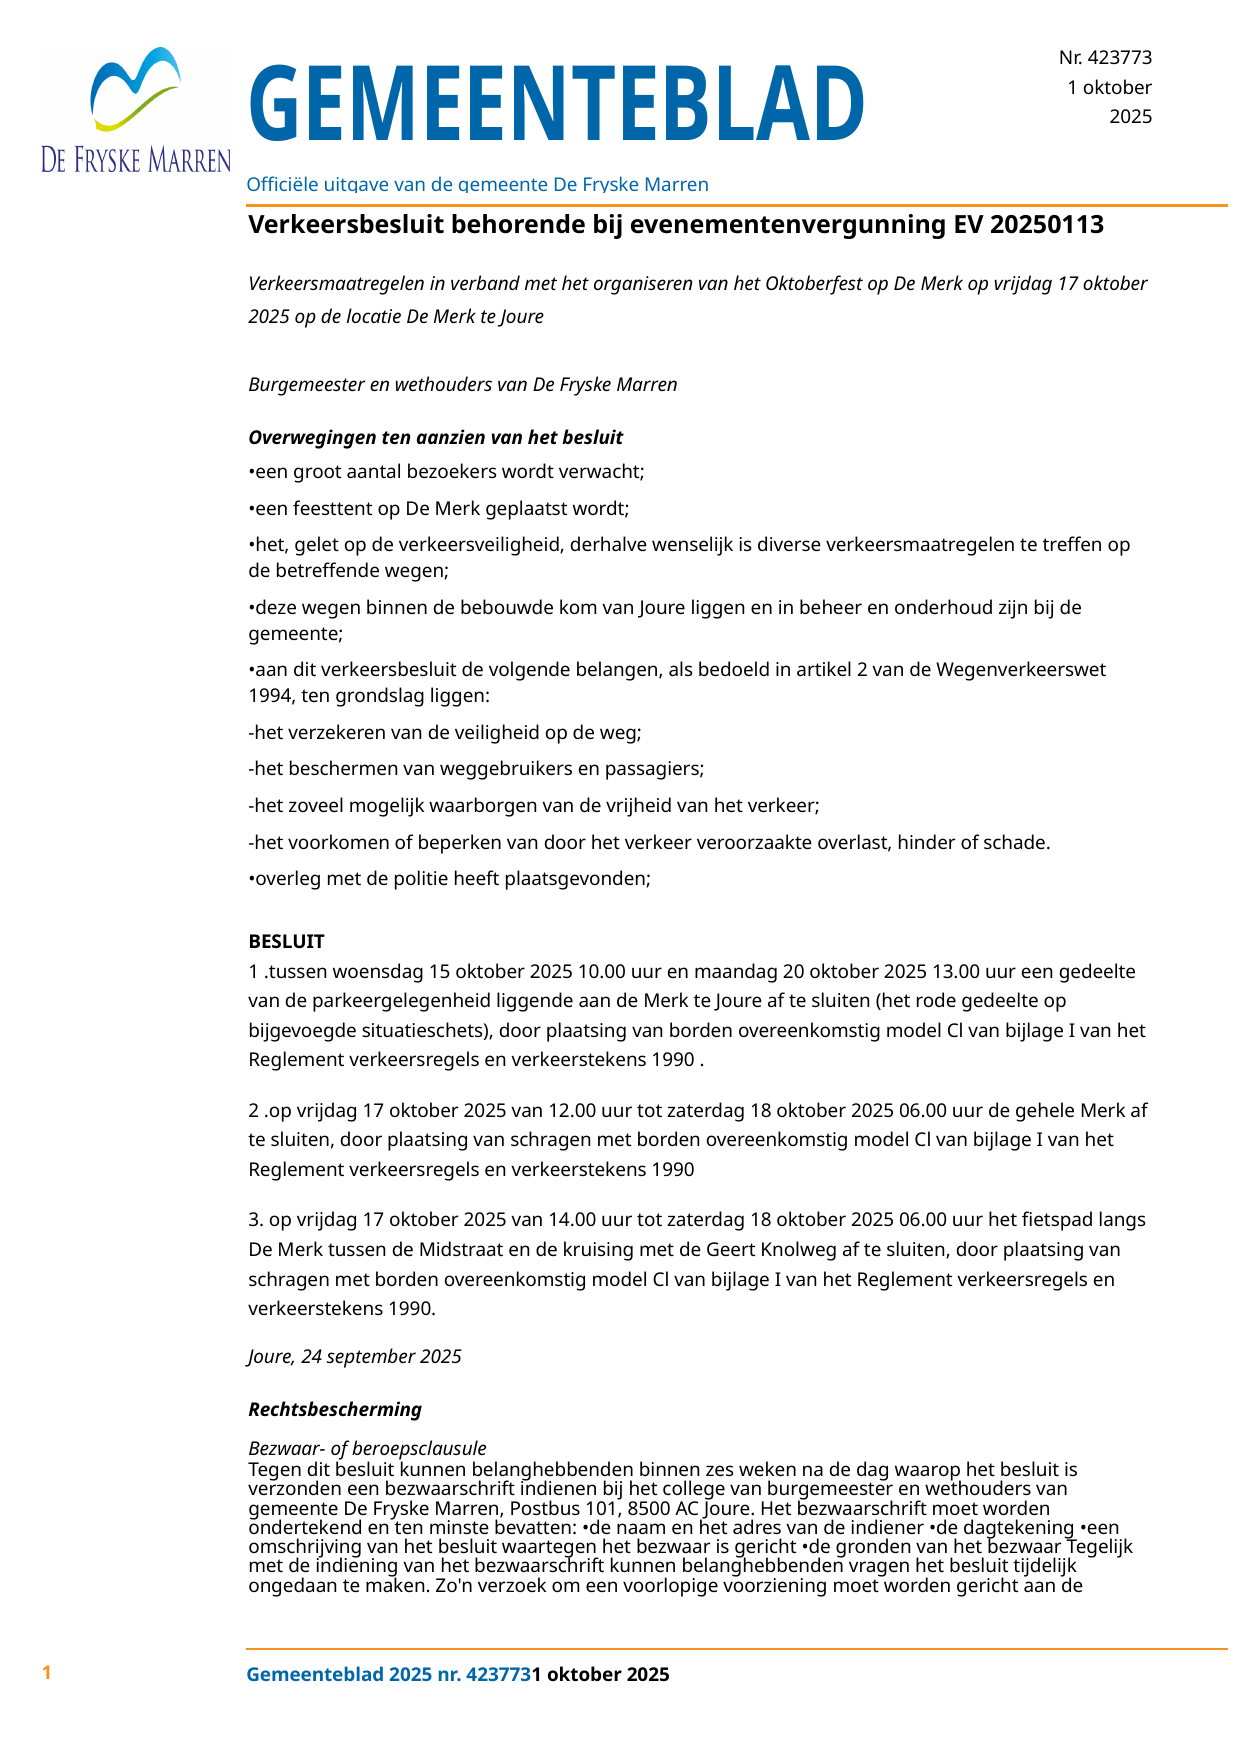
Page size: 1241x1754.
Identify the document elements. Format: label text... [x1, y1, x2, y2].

text Overwegingen ten aanzien van het besluit [248, 424, 1152, 450]
text 2 .op vrijdag 17 oktober 2025 van 12.00 uur tot zaterdag 18 oktober 2025 06.00 uur de gehele Merk af te sluiten, door plaatsing van schragen met borden overeenkomstig model Cl van bijlage I van het Reglement verkeersregels en verkeerstekens 1990 [248, 1097, 1152, 1182]
text •overleg met de politie heeft plaatsgevonden; [248, 866, 1152, 891]
text -het beschermen van weggebruikers en passagiers; [248, 756, 1152, 781]
picture [41, 47, 231, 172]
text Tegen dit besluit kunnen belanghebbenden binnen zes weken na de dag waarop het besluit is verzonden een bezwaarschrift indienen bij het college van burgemeester en wethouders van gemeente De Fryske Marren, Postbus 101, 8500 AC Joure. Het bezwaarschrift moet worden ondertekend en ten minste bevatten: •de naam en het adres van de indiener •de dagtekening •een omschrijving van het besluit waartegen het bezwaar is gericht •de gronden van het bezwaar Tegelijk met de indiening van het bezwaarschrift kunnen belanghebbenden vragen het besluit tijdelijk ongedaan te maken. Zo'n verzoek om een voorlopige voorziening moet worden gericht aan de [248, 1461, 1152, 1596]
text -het voorkomen of beperken van door het verkeer veroorzaakte overlast, hinder of schade. [248, 829, 1152, 854]
text -het zoveel mogelijk waarborgen van de vrijheid van het verkeer; [248, 792, 1152, 818]
text BESLUIT [248, 928, 1152, 954]
text Rechtsbescherming [248, 1396, 1152, 1422]
text Joure, 24 september 2025 [248, 1343, 1152, 1369]
text -het verzekeren van de veiligheid op de weg; [248, 719, 1152, 744]
text •een feesttent op De Merk geplaatst wordt; [248, 495, 1152, 521]
text Burgemeester en wethouders van De Fryske Marren [248, 371, 1152, 397]
text •het, gelet op de verkeersveiligheid, derhalve wenselijk is diverse verkeersmaatregelen te treffen op de betreffende wegen; [248, 532, 1152, 583]
text Verkeersbesluit behorende bij evenementenvergunning EV 20250113 [248, 207, 1152, 241]
text Bezwaar- of beroepsclausule [248, 1435, 1152, 1461]
text •aan dit verkeersbesluit de volgende belangen, als bedoeld in artikel 2 van de Wegenverkeerswet 1994, ten grondslag liggen: [248, 656, 1152, 708]
text •deze wegen binnen de bebouwde kom van Joure liggen en in beheer en onderhoud zijn bij de gemeente; [248, 594, 1152, 646]
text Verkeersmaatregelen in verband met het organiseren van het Oktoberfest op De Merk op vrijdag 17 oktober 2025 op de locatie De Merk te Joure [248, 270, 1152, 329]
text 3. op vrijdag 17 oktober 2025 van 14.00 uur tot zaterdag 18 oktober 2025 06.00 uur het fietspad langs De Merk tussen de Midstraat en de kruising met de Geert Knolweg af te sluiten, door plaatsing van schragen met borden overeenkomstig model Cl van bijlage I van het Reglement verkeersregels en verkeerstekens 1990. [248, 1207, 1152, 1321]
text 1 .tussen woensdag 15 oktober 2025 10.00 uur en maandag 20 oktober 2025 13.00 uur een gedeelte van de parkeergelegenheid liggende aan de Merk te Joure af te sluiten (het rode gedeelte op bijgevoegde situatieschets), door plaatsing van borden overeenkomstig model Cl van bijlage I van het Reglement verkeersregels en verkeerstekens 1990 . [248, 958, 1152, 1072]
text •een groot aantal bezoekers wordt verwacht; [248, 458, 1152, 484]
